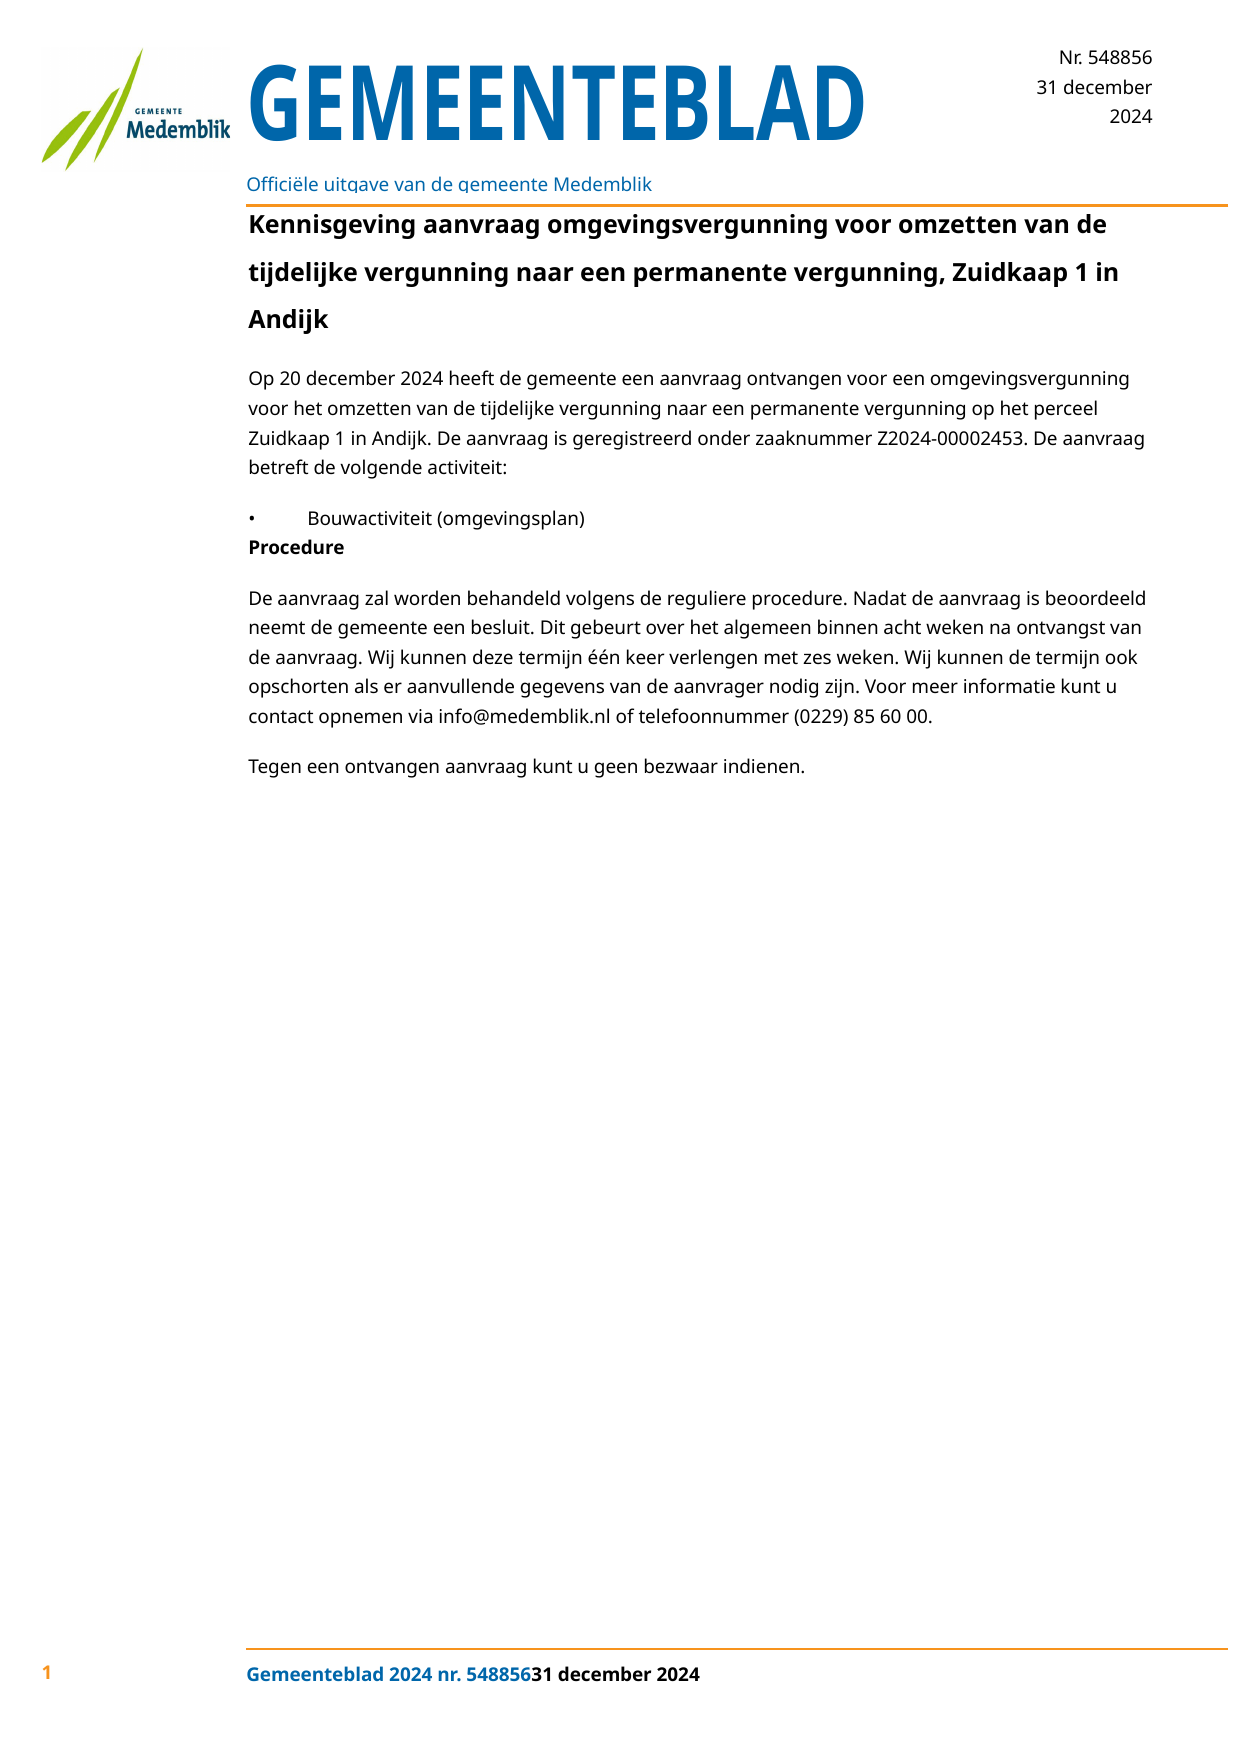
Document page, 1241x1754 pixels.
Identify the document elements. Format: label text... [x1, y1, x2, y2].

text Op 20 december 2024 heeft de gemeente een aanvraag ontvangen voor een omgevingsvergunning voor het omzetten van de tijdelijke vergunning naar een permanente vergunning op het perceel Zuidkaap 1 in Andijk. De aanvraag is geregistreerd onder zaaknummer Z2024-00002453. De aanvraag betreft de volgende activiteit: [248, 366, 1152, 480]
text De aanvraag zal worden behandeld volgens de reguliere procedure. Nadat de aanvraag is beoordeeld neemt de gemeente een besluit. Dit gebeurt over het algemeen binnen acht weken na ontvangst van de aanvraag. Wij kunnen deze termijn één keer verlengen met zes weken. Wij kunnen de termijn ook opschorten als er aanvullende gegevens van de aanvrager nodig zijn. Voor meer informatie kunt u contact opnemen via info@medemblik.nl of telefoonnummer (0229) 85 60 00. [248, 585, 1152, 729]
picture [41, 47, 231, 172]
text Tegen een ontvangen aanvraag kunt u geen bezwaar indienen. [248, 753, 1152, 779]
text Procedure [248, 534, 1152, 560]
text Kennisgeving aanvraag omgevingsvergunning voor omzetten van de tijdelijke vergunning naar een permanente vergunning, Zuidkaap 1 in Andijk [248, 207, 1152, 336]
list Bouwactiviteit (omgevingsplan) [248, 505, 1152, 530]
